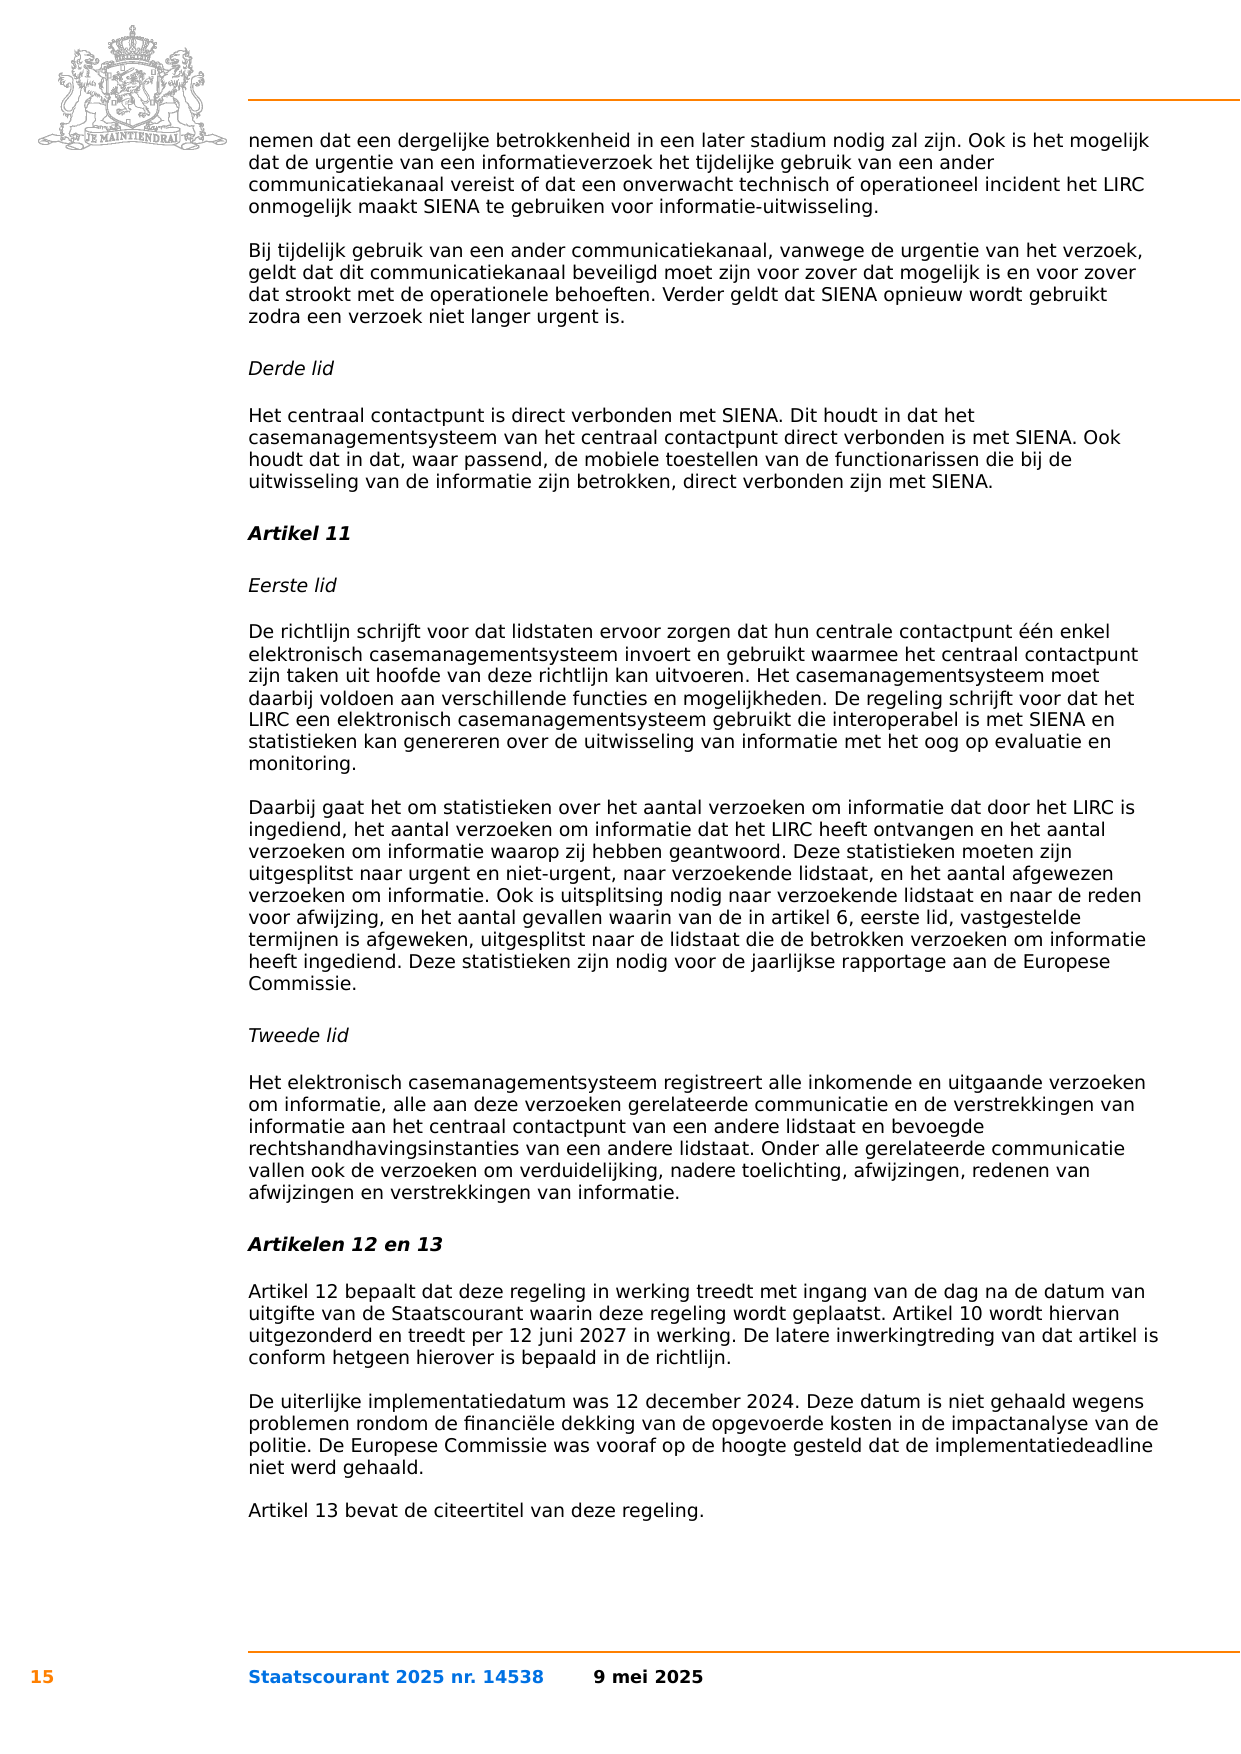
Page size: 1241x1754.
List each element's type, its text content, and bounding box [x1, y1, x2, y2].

subtitle Artikelen 12 en 13 [248, 1234, 1163, 1256]
text Artikel 12 bepaalt dat deze regeling in werking treedt met ingang van de dag na de datum van uitgifte van de Staatscourant waarin deze regeling wordt geplaatst. Artikel 10 wordt hiervan uitgezonderd en treedt per 12 juni 2027 in werking. De latere inwerkingtreding van dat artikel is conform hetgeen hierover is bepaald in de richtlijn. [248, 1281, 1163, 1369]
subtitle Eerste lid [248, 574, 1163, 596]
subtitle Artikel 11 [248, 522, 1163, 544]
text Bij tijdelijk gebruik van een ander communicatiekanaal, vanwege de urgentie van het verzoek, geldt dat dit communicatiekanaal beveiligd moet zijn voor zover dat mogelijk is en voor zover dat strookt met de operationele behoeften. Verder geldt dat SIENA opnieuw wordt gebruikt zodra een verzoek niet langer urgent is. [248, 240, 1163, 328]
text De uiterlijke implementatiedatum was 12 december 2024. Deze datum is niet gehaald wegens problemen rondom de financiële dekking van de opgevoerde kosten in de impactanalyse van de politie. De Europese Commissie was vooraf op de hoogte gesteld dat de implementatiedeadline niet werd gehaald. [248, 1391, 1163, 1478]
text De richtlijn schrijft voor dat lidstaten ervoor zorgen dat hun centrale contactpunt één enkel elektronisch casemanagementsysteem invoert en gebruikt waarmee het centraal contactpunt zijn taken uit hoofde van deze richtlijn kan uitvoeren. Het casemanagementsysteem moet daarbij voldoen aan verschillende functies en mogelijkheden. De regeling schrijft voor dat het LIRC een elektronisch casemanagementsysteem gebruikt die interoperabel is met SIENA en statistieken kan genereren over de uitwisseling van informatie met het oog op evaluatie en monitoring. [248, 621, 1163, 775]
text Het elektronisch casemanagementsysteem registreert alle inkomende en uitgaande verzoeken om informatie, alle aan deze verzoeken gerelateerde communicatie en de verstrekkingen van informatie aan het centraal contactpunt van een andere lidstaat en bevoegde rechtshandhavingsinstanties van een andere lidstaat. Onder alle gerelateerde communicatie vallen ook de verzoeken om verduidelijking, nadere toelichting, afwijzingen, redenen van afwijzingen en verstrekkingen van informatie. [248, 1072, 1163, 1204]
picture [38, 25, 227, 150]
text nemen dat een dergelijke betrokkenheid in een later stadium nodig zal zijn. Ook is het mogelijk dat de urgentie van een informatieverzoek het tijdelijke gebruik van een ander communicatiekanaal vereist of dat een onverwacht technisch of operationeel incident het LIRC onmogelijk maakt SIENA te gebruiken voor informatie-uitwisseling. [248, 130, 1163, 218]
text Het centraal contactpunt is direct verbonden met SIENA. Dit houdt in dat het casemanagementsysteem van het centraal contactpunt direct verbonden is met SIENA. Ook houdt dat in dat, waar passend, de mobiele toestellen van de functionarissen die bij de uitwisseling van de informatie zijn betrokken, direct verbonden zijn met SIENA. [248, 404, 1163, 492]
subtitle Derde lid [248, 358, 1163, 379]
subtitle Tweede lid [248, 1025, 1163, 1047]
text Daarbij gaat het om statistieken over het aantal verzoeken om informatie dat door het LIRC is ingediend, het aantal verzoeken om informatie dat het LIRC heeft ontvangen en het aantal verzoeken om informatie waarop zij hebben geantwoord. Deze statistieken moeten zijn uitgesplitst naar urgent en niet-urgent, naar verzoekende lidstaat, en het aantal afgewezen verzoeken om informatie. Ook is uitsplitsing nodig naar verzoekende lidstaat en naar de reden voor afwijzing, en het aantal gevallen waarin van de in artikel 6, eerste lid, vastgestelde termijnen is afgeweken, uitgesplitst naar de lidstaat die de betrokken verzoeken om informatie heeft ingediend. Deze statistieken zijn nodig voor de jaarlijkse rapportage aan de Europese Commissie. [248, 797, 1163, 995]
text Artikel 13 bevat de citeertitel van deze regeling. [248, 1500, 1163, 1522]
